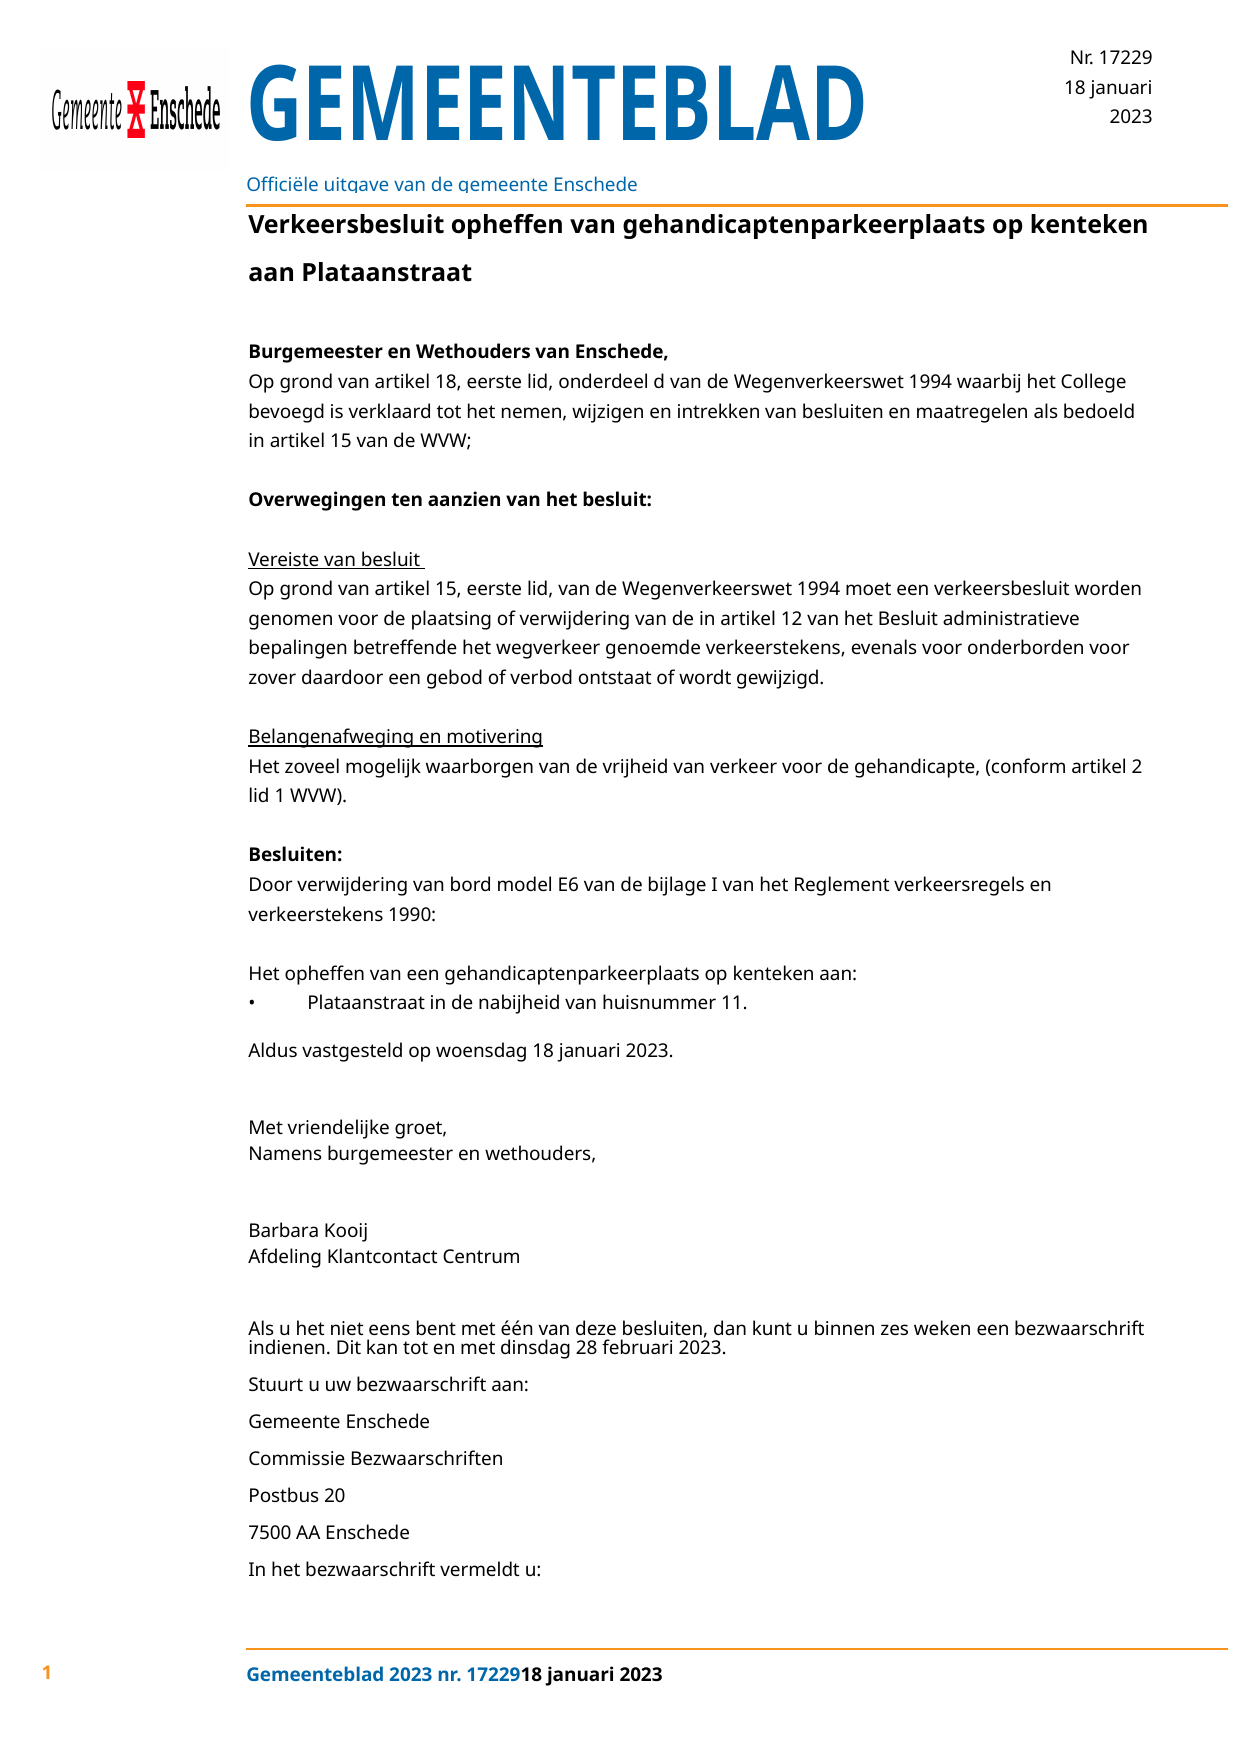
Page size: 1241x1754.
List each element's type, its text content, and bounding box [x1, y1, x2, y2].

text Postbus 20 [248, 1487, 1152, 1506]
text Verkeersbesluit opheffen van gehandicaptenparkeerplaats op kenteken aan Plataanstraat [248, 207, 1152, 288]
picture [41, 47, 231, 172]
text Door verwijdering van bord model E6 van de bijlage I van het Reglement verkeersregels en verkeerstekens 1990: [248, 871, 1152, 926]
text Als u het niet eens bent met één van deze besluiten, dan kunt u binnen zes weken een bezwaarschrift indienen. Dit kan tot en met dinsdag 28 februari 2023. [248, 1319, 1152, 1358]
text In het bezwaarschrift vermeldt u: [248, 1561, 1152, 1580]
text Afdeling Klantcontact Centrum [248, 1243, 1152, 1269]
text Overwegingen ten aanzien van het besluit: [248, 487, 1152, 512]
text Besluiten: [248, 842, 1152, 867]
text Vereiste van besluit [248, 546, 1152, 571]
text Aldus vastgesteld op woensdag 18 januari 2023. [248, 1037, 1152, 1063]
text Gemeente Enschede [248, 1413, 1152, 1432]
text 7500 AA Enschede [248, 1524, 1152, 1543]
text Burgemeester en Wethouders van Enschede, [248, 339, 1152, 364]
text Commissie Bezwaarschriften [248, 1450, 1152, 1469]
text Namens burgemeester en wethouders, [248, 1140, 1152, 1166]
text Met vriendelijke groet, [248, 1114, 1152, 1140]
text Stuurt u uw bezwaarschrift aan: [248, 1376, 1152, 1395]
text Het opheffen van een gehandicaptenparkeerplaats op kenteken aan: [248, 960, 1152, 986]
text Barbara Kooij [248, 1217, 1152, 1243]
text Op grond van artikel 18, eerste lid, onderdeel d van de Wegenverkeerswet 1994 waarbij het College bevoegd is verklaard tot het nemen, wijzigen en intrekken van besluiten en maatregelen als bedoeld in artikel 15 van de WVW; [248, 368, 1152, 453]
text Belangenafweging en motivering [248, 723, 1152, 749]
text Op grond van artikel 15, eerste lid, van de Wegenverkeerswet 1994 moet een verkeersbesluit worden genomen voor de plaatsing of verwijdering van de in artikel 12 van het Besluit administratieve bepalingen betreffende het wegverkeer genoemde verkeerstekens, evenals voor onderborden voor zover daardoor een gebod of verbod ontstaat of wordt gewijzigd. [248, 575, 1152, 690]
list Plataanstraat in de nabijheid van huisnummer 11. [248, 989, 1152, 1015]
text Het zoveel mogelijk waarborgen van de vrijheid van verkeer voor de gehandicapte, (conform artikel 2 lid 1 WVW). [248, 753, 1152, 808]
